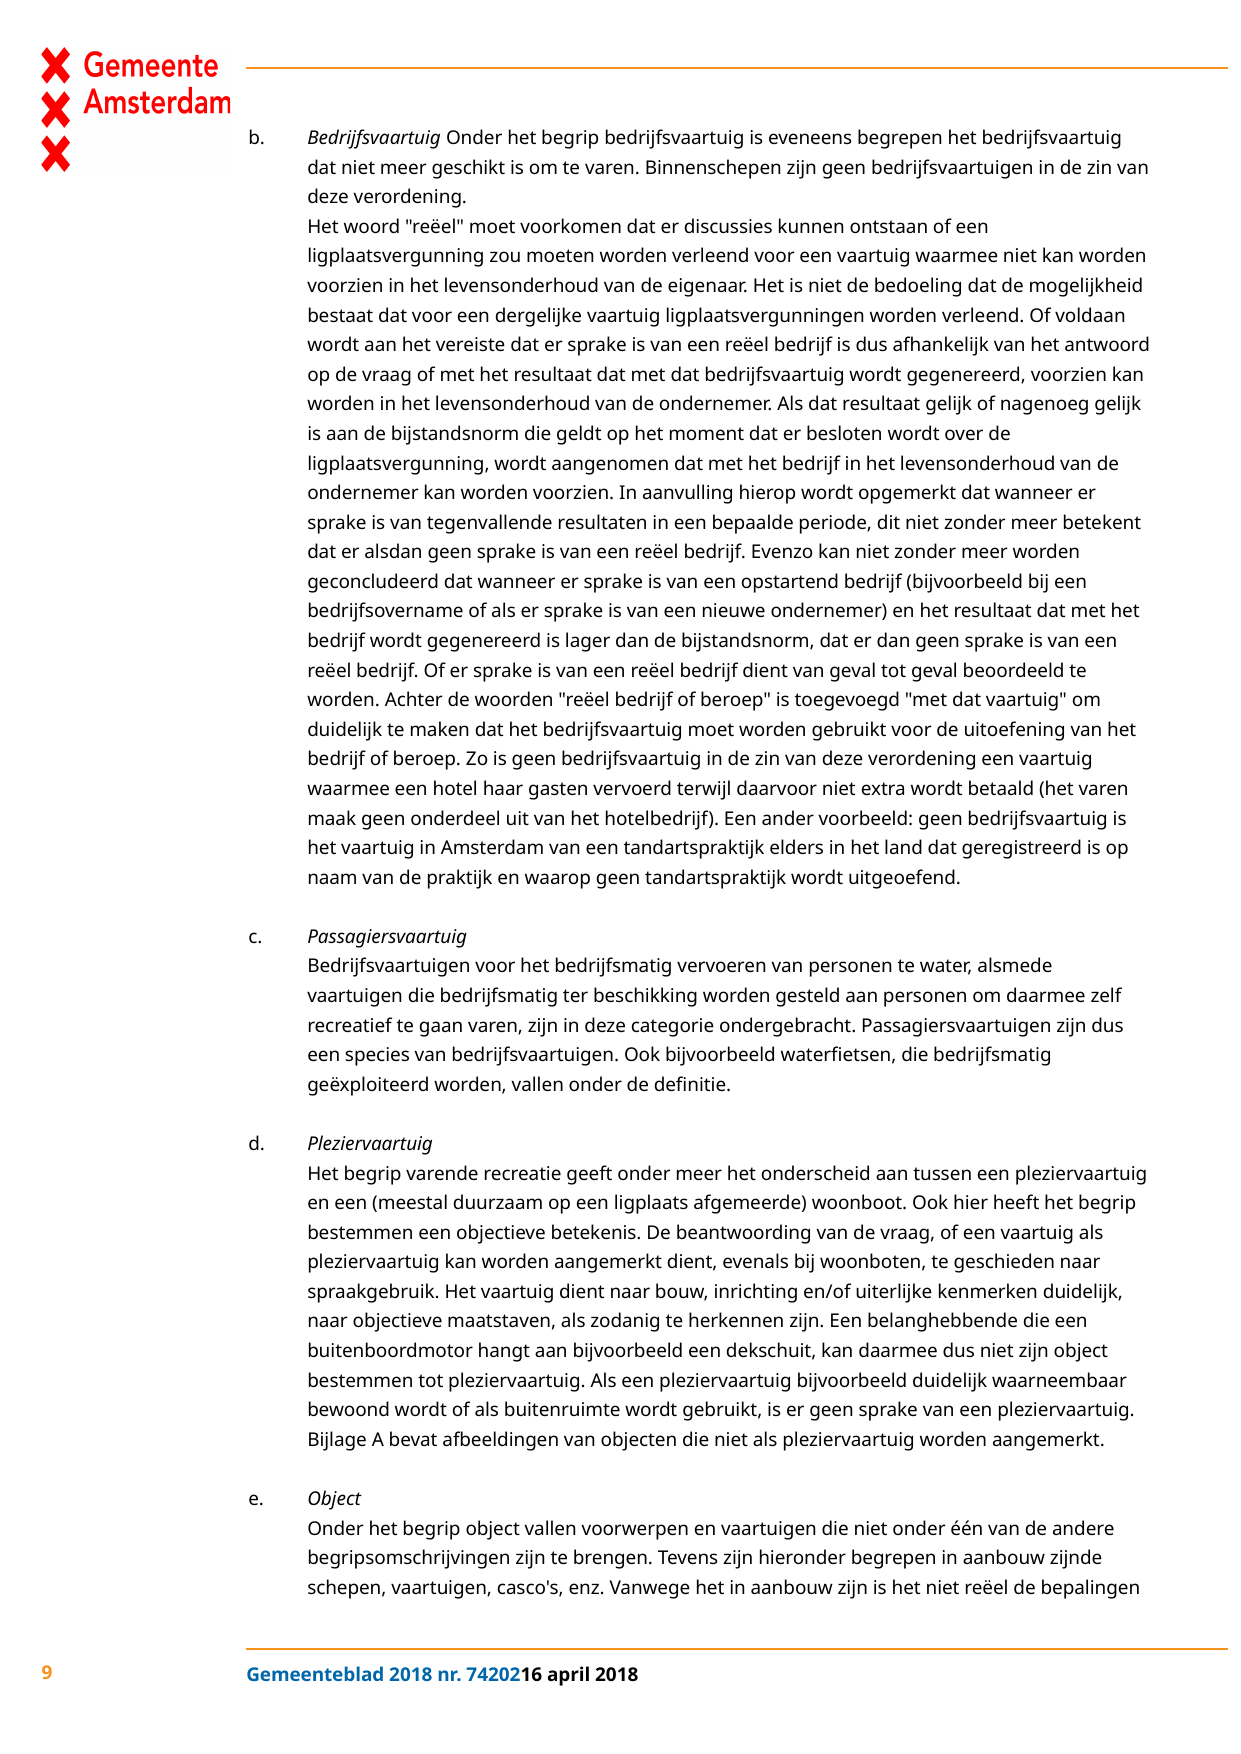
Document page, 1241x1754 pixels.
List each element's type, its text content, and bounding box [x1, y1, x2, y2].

picture [41, 47, 231, 172]
list Bedrijfsvaartuig Onder het begrip bedrijfsvaartuig is eveneens begrepen het bedrijfsvaartuig dat niet meer geschikt is om te varen. Binnenschepen zijn geen bedrijfsvaartuigen in de zin van deze verordening. [248, 124, 1152, 209]
list Het woord "reëel" moet voorkomen dat er discussies kunnen ontstaan of een ligplaatsvergunning zou moeten worden verleend voor een vaartuig waarmee niet kan worden voorzien in het levensonderhoud van de eigenaar. Het is niet de bedoeling dat de mogelijkheid bestaat dat voor een dergelijke vaartuig ligplaatsvergunningen worden verleend. Of voldaan wordt aan het vereiste dat er sprake is van een reëel bedrijf is dus afhankelijk van het antwoord op de vraag of met het resultaat dat met dat bedrijfsvaartuig wordt gegenereerd, voorzien kan worden in het levensonderhoud van de ondernemer. Als dat resultaat gelijk of nagenoeg gelijk is aan de bijstandsnorm die geldt op het moment dat er besloten wordt over de ligplaatsvergunning, wordt aangenomen dat met het bedrijf in het levensonderhoud van de ondernemer kan worden voorzien. In aanvulling hierop wordt opgemerkt dat wanneer er sprake is van tegenvallende resultaten in een bepaalde periode, dit niet zonder meer betekent dat er alsdan geen sprake is van een reëel bedrijf. Evenzo kan niet zonder meer worden geconcludeerd dat wanneer er sprake is van een opstartend bedrijf (bijvoorbeeld bij een bedrijfsovername of als er sprake is van een nieuwe ondernemer) en het resultaat dat met het bedrijf wordt gegenereerd is lager dan de bijstandsnorm, dat er dan geen sprake is van een reëel bedrijf. Of er sprake is van een reëel bedrijf dient van geval tot geval beoordeeld te worden. Achter de woorden "reëel bedrijf of beroep" is toegevoegd "met dat vaartuig" om duidelijk te maken dat het bedrijfsvaartuig moet worden gebruikt voor de uitoefening van het bedrijf of beroep. Zo is geen bedrijfsvaartuig in de zin van deze verordening een vaartuig waarmee een hotel haar gasten vervoerd terwijl daarvoor niet extra wordt betaald (het varen maak geen onderdeel uit van het hotelbedrijf). Een ander voorbeeld: geen bedrijfsvaartuig is het vaartuig in Amsterdam van een tandartspraktijk elders in het land dat geregistreerd is op naam van de praktijk en waarop geen tandartspraktijk wordt uitgeoefend. [248, 213, 1152, 890]
list Bedrijfsvaartuigen voor het bedrijfsmatig vervoeren van personen te water, alsmede vaartuigen die bedrijfsmatig ter beschikking worden gesteld aan personen om daarmee zelf recreatief te gaan varen, zijn in deze categorie ondergebracht. Passagiersvaartuigen zijn dus een species van bedrijfsvaartuigen. Ook bijvoorbeeld waterfietsen, die bedrijfsmatig geëxploiteerd worden, vallen onder de definitie. [248, 953, 1152, 1097]
list Het begrip varende recreatie geeft onder meer het onderscheid aan tussen een pleziervaartuig en een (meestal duurzaam op een ligplaats afgemeerde) woonboot. Ook hier heeft het begrip bestemmen een objectieve betekenis. De beantwoording van de vraag, of een vaartuig als pleziervaartuig kan worden aangemerkt dient, evenals bij woonboten, te geschieden naar spraakgebruik. Het vaartuig dient naar bouw, inrichting en/of uiterlijke kenmerken duidelijk, naar objectieve maatstaven, als zodanig te herkennen zijn. Een belanghebbende die een buitenboordmotor hangt aan bijvoorbeeld een dekschuit, kan daarmee dus niet zijn object bestemmen tot pleziervaartuig. Als een pleziervaartuig bijvoorbeeld duidelijk waarneembaar bewoond wordt of als buitenruimte wordt gebruikt, is er geen sprake van een pleziervaartuig. Bijlage A bevat afbeeldingen van objecten die niet als pleziervaartuig worden aangemerkt. [248, 1160, 1152, 1452]
list Onder het begrip object vallen voorwerpen en vaartuigen die niet onder één van de andere begripsomschrijvingen zijn te brengen. Tevens zijn hieronder begrepen in aanbouw zijnde schepen, vaartuigen, casco's, enz. Vanwege het in aanbouw zijn is het niet reëel de bepalingen [248, 1515, 1152, 1600]
list Pleziervaartuig [248, 1130, 1152, 1156]
list Object [248, 1485, 1152, 1511]
list Passagiersvaartuig [248, 923, 1152, 949]
